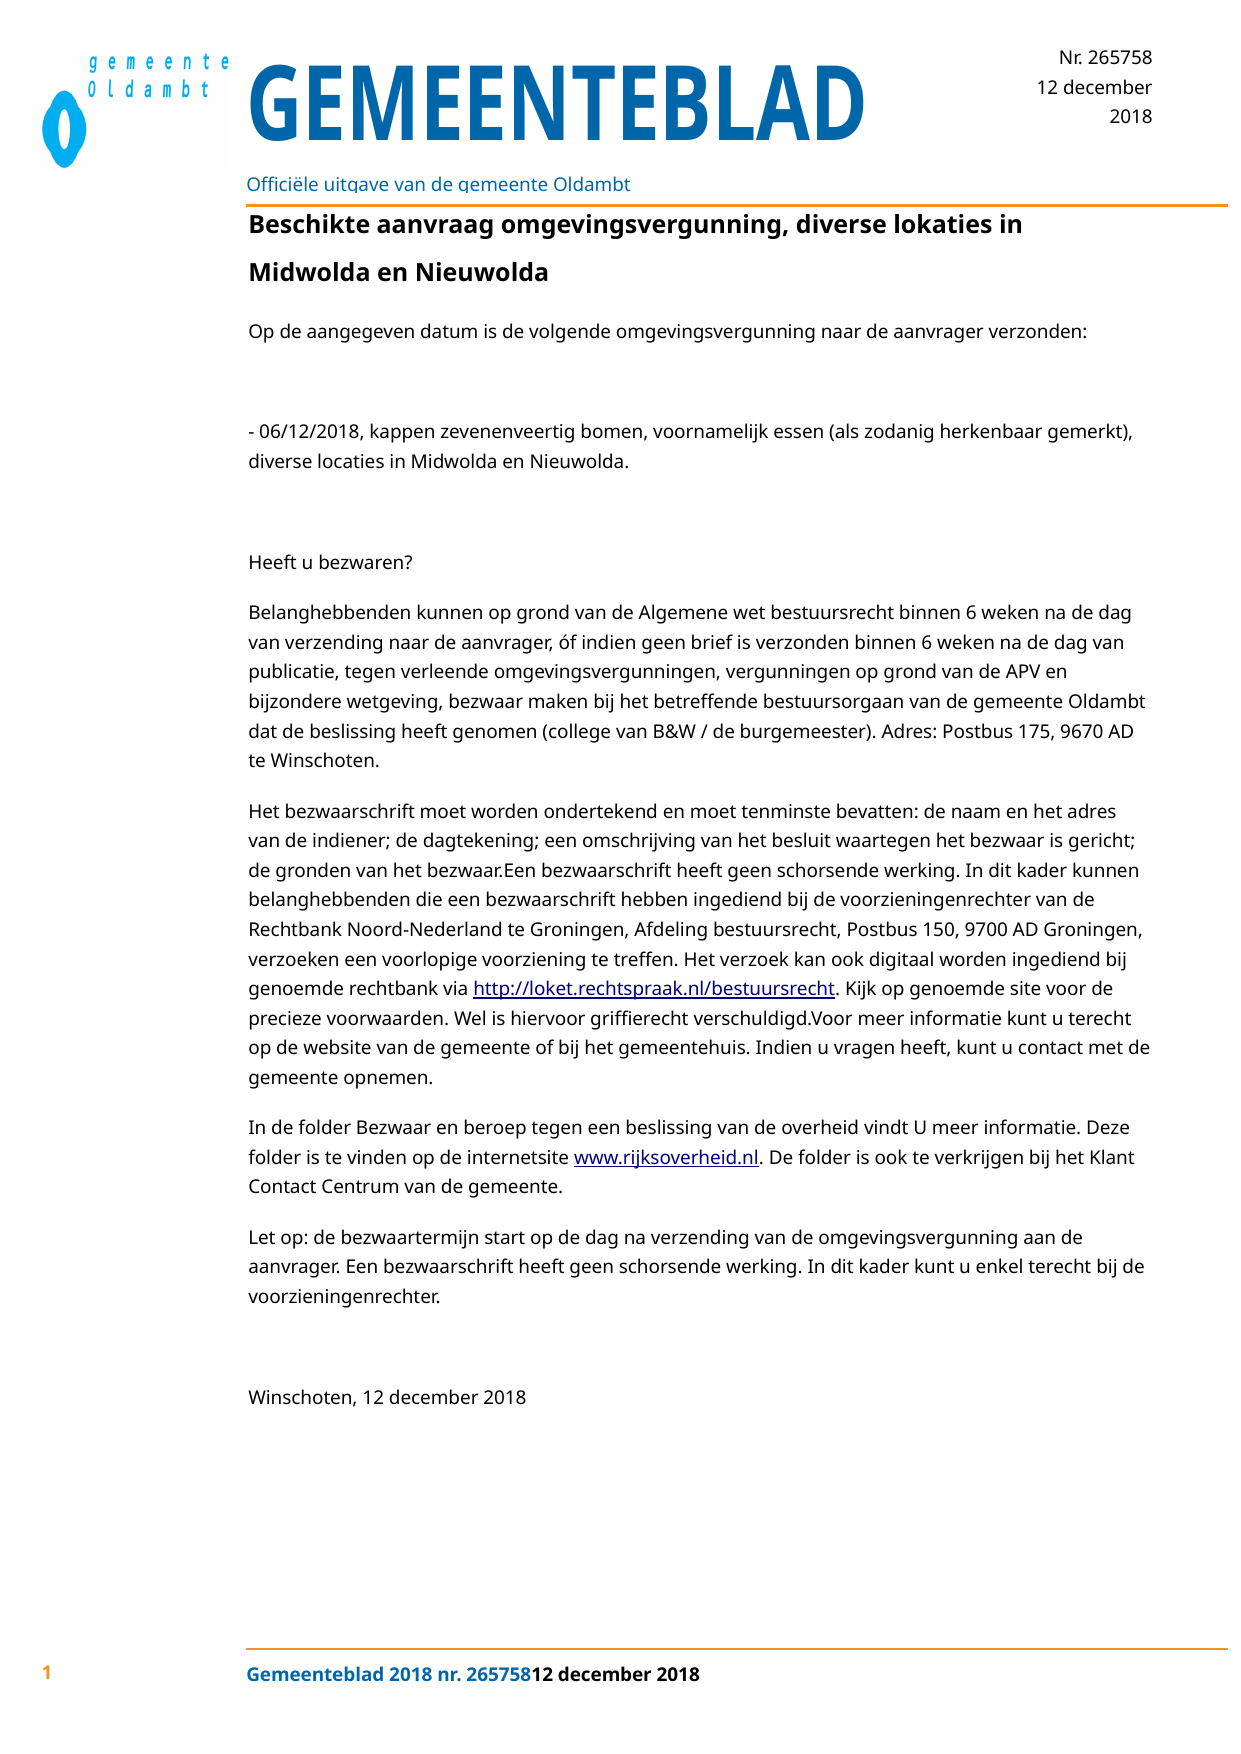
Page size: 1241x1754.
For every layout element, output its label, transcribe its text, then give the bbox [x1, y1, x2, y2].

text Beschikte aanvraag omgevingsvergunning, diverse lokaties in Midwolda en Nieuwolda [248, 207, 1152, 288]
text - 06/12/2018, kappen zevenenveertig bomen, voornamelijk essen (als zodanig herkenbaar gemerkt), diverse locaties in Midwolda en Nieuwolda. [248, 419, 1152, 474]
text Het bezwaarschrift moet worden ondertekend en moet tenminste bevatten: de naam en het adres van de indiener; de dagtekening; een omschrijving van het besluit waartegen het bezwaar is gericht; de gronden van het bezwaar.Een bezwaarschrift heeft geen schorsende werking. In dit kader kunnen belanghebbenden die een bezwaarschrift hebben ingediend bij de voorzieningenrechter van de Rechtbank Noord-Nederland te Groningen, Afdeling bestuursrecht, Postbus 150, 9700 AD Groningen, verzoeken een voorlopige voorziening te treffen. Het verzoek kan ook digitaal worden ingediend bij genoemde rechtbank via http://loket.rechtspraak.nl/bestuursrecht. Kijk op genoemde site voor de precieze voorwaarden. Wel is hiervoor griffierecht verschuldigd.Voor meer informatie kunt u terecht op de website van de gemeente of bij het gemeentehuis. Indien u vragen heeft, kunt u contact met de gemeente opnemen. [248, 798, 1152, 1090]
text In de folder Bezwaar en beroep tegen een beslissing van de overheid vindt U meer informatie. Deze folder is te vinden op de internetsite www.rijksoverheid.nl. De folder is ook te verkrijgen bij het Klant Contact Centrum van de gemeente. [248, 1114, 1152, 1199]
picture [41, 47, 231, 172]
text Op de aangegeven datum is de volgende omgevingsvergunning naar de aanvrager verzonden: [248, 318, 1152, 344]
text Winschoten, 12 december 2018 [248, 1384, 1152, 1410]
text Belanghebbenden kunnen op grond van de Algemene wet bestuursrecht binnen 6 weken na de dag van verzending naar de aanvrager, óf indien geen brief is verzonden binnen 6 weken na de dag van publicatie, tegen verleende omgevingsvergunningen, vergunningen op grond van de APV en bijzondere wetgeving, bezwaar maken bij het betreffende bestuursorgaan van de gemeente Oldambt dat de beslissing heeft genomen (college van B&W / de burgemeester). Adres: Postbus 175, 9670 AD te Winschoten. [248, 599, 1152, 773]
text Heeft u bezwaren? [248, 549, 1152, 575]
text Let op: de bezwaartermijn start op de dag na verzending van de omgevingsvergunning aan de aanvrager. Een bezwaarschrift heeft geen schorsende werking. In dit kader kunt u enkel terecht bij de voorzieningenrechter. [248, 1224, 1152, 1309]
